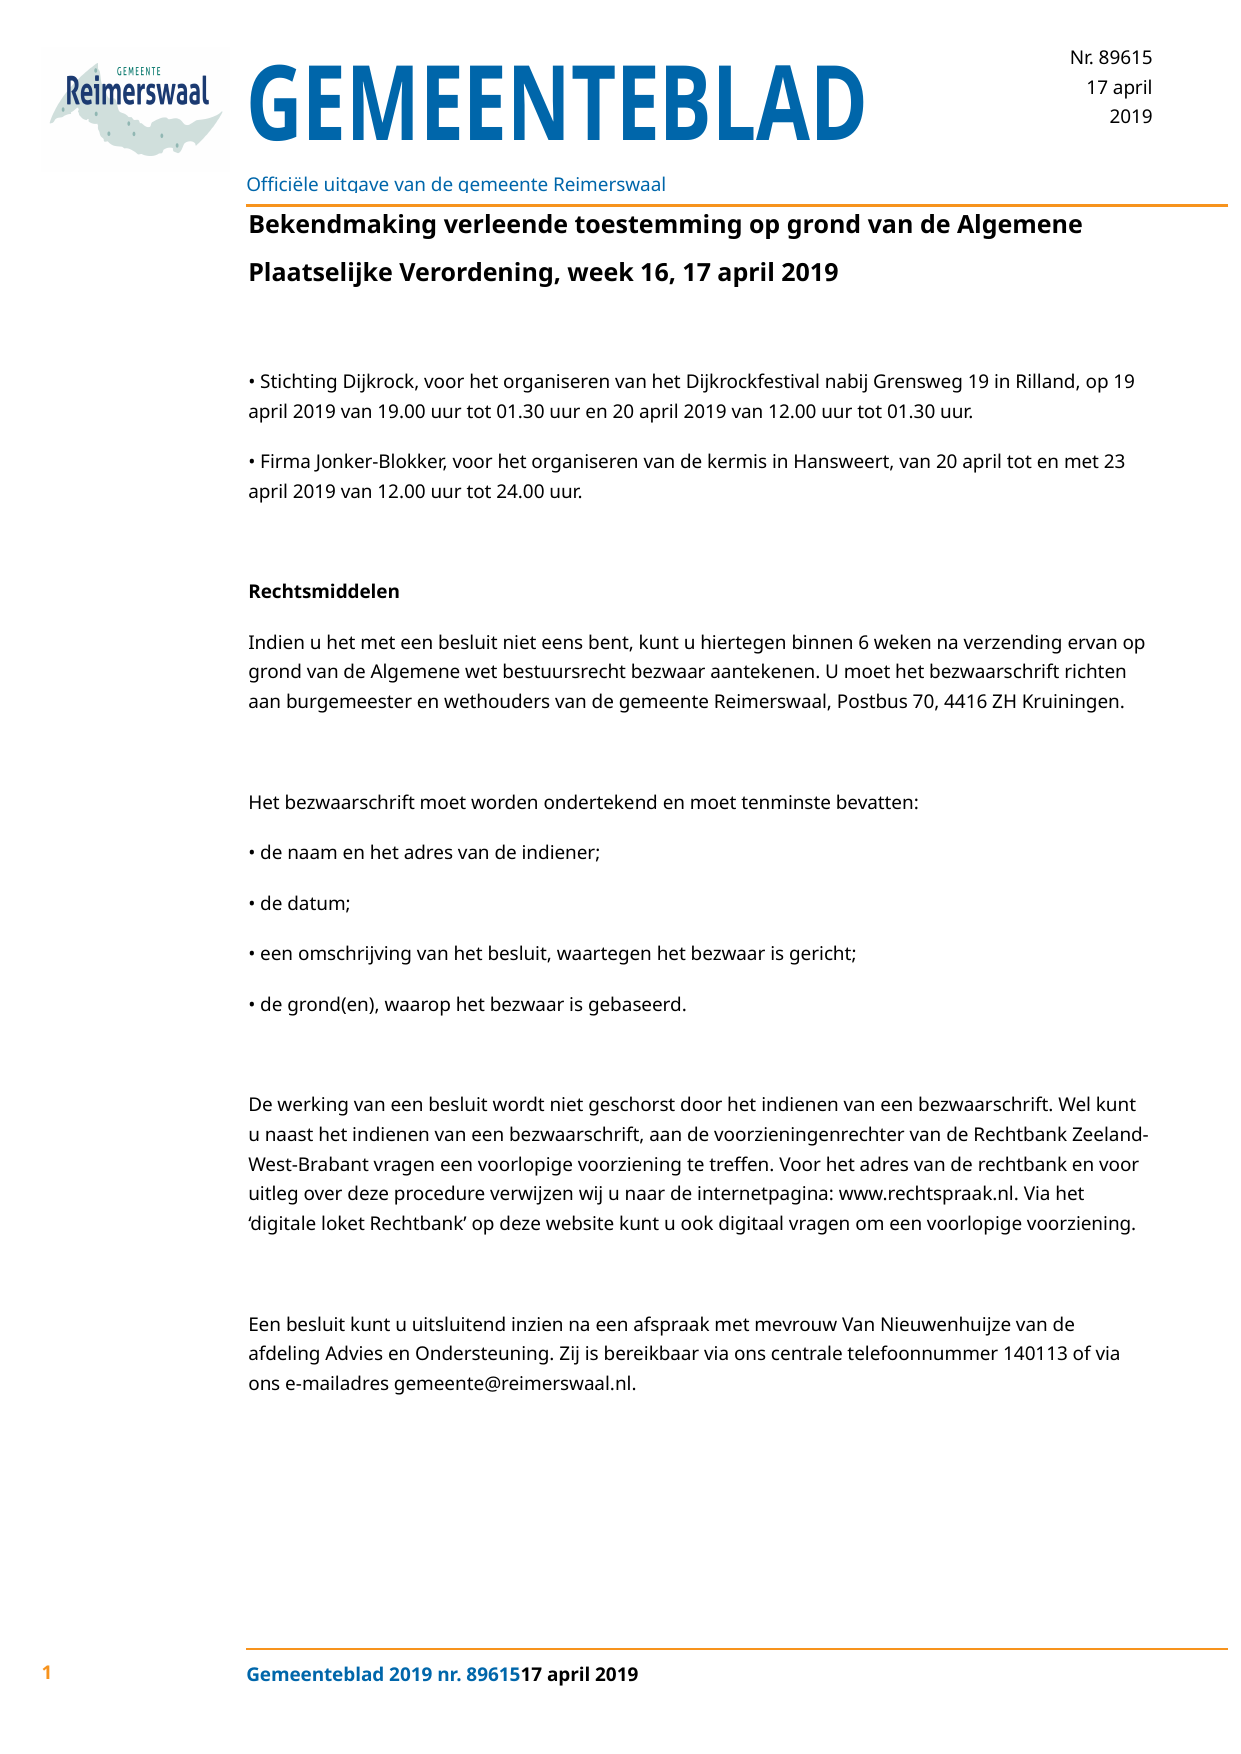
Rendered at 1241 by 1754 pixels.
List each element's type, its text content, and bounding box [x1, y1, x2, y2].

text • Firma Jonker-Blokker, voor het organiseren van de kermis in Hansweert, van 20 april tot en met 23 april 2019 van 12.00 uur tot 24.00 uur. [248, 448, 1152, 504]
text • de naam en het adres van de indiener; [248, 839, 1152, 865]
picture [41, 47, 231, 172]
text Bekendmaking verleende toestemming op grond van de Algemene Plaatselijke Verordening, week 16, 17 april 2019 [248, 207, 1152, 288]
text • een omschrijving van het besluit, waartegen het bezwaar is gericht; [248, 940, 1152, 966]
text De werking van een besluit wordt niet geschorst door het indienen van een bezwaarschrift. Wel kunt u naast het indienen van een bezwaarschrift, aan de voorzieningenrechter van de Rechtbank Zeeland-West-Brabant vragen een voorlopige voorziening te treffen. Voor het adres van de rechtbank en voor uitleg over deze procedure verwijzen wij u naar de internetpagina: www.rechtspraak.nl. Via het ‘digitale loket Rechtbank’ op deze website kunt u ook digitaal vragen om een voorlopige voorziening. [248, 1092, 1152, 1236]
text • Stichting Dijkrock, voor het organiseren van het Dijkrockfestival nabij Grensweg 19 in Rilland, op 19 april 2019 van 19.00 uur tot 01.30 uur en 20 april 2019 van 12.00 uur tot 01.30 uur. [248, 368, 1152, 424]
text • de datum; [248, 890, 1152, 916]
text Indien u het met een besluit niet eens bent, kunt u hiertegen binnen 6 weken na verzending ervan op grond van de Algemene wet bestuursrecht bezwaar aantekenen. U moet het bezwaarschrift richten aan burgemeester en wethouders van de gemeente Reimerswaal, Postbus 70, 4416 ZH Kruiningen. [248, 629, 1152, 714]
text Rechtsmiddelen [248, 579, 1152, 604]
text Het bezwaarschrift moet worden ondertekend en moet tenminste bevatten: [248, 789, 1152, 815]
text • de grond(en), waarop het bezwaar is gebaseerd. [248, 991, 1152, 1017]
text Een besluit kunt u uitsluitend inzien na een afspraak met mevrouw Van Nieuwenhuijze van de afdeling Advies en Ondersteuning. Zij is bereikbaar via ons centrale telefoonnummer 140113 of via ons e-mailadres gemeente@reimerswaal.nl. [248, 1311, 1152, 1396]
